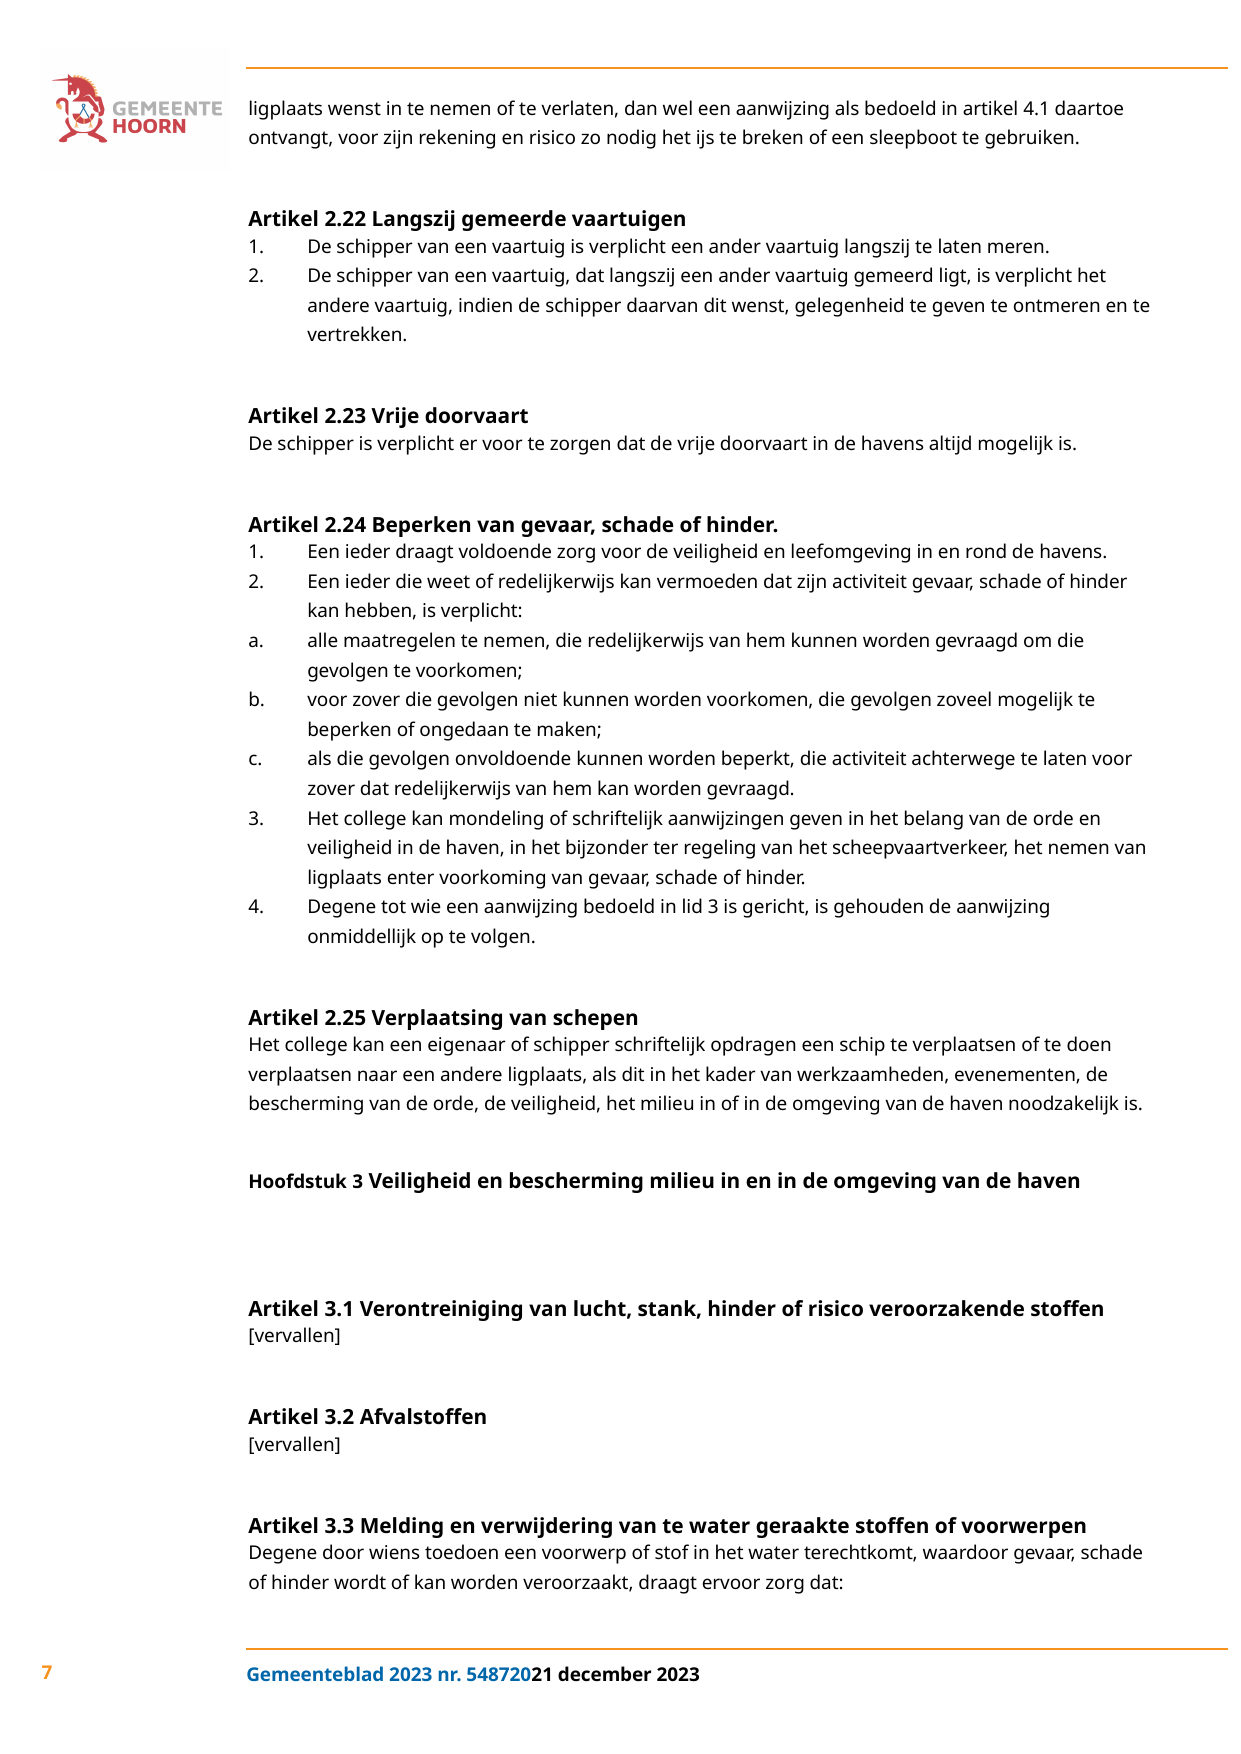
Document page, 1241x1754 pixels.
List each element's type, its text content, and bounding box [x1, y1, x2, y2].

list Een ieder die weet of redelijkerwijs kan vermoeden dat zijn activiteit gevaar, schade of hinder kan hebben, is verplicht: [248, 568, 1152, 623]
list voor zover die gevolgen niet kunnen worden voorkomen, die gevolgen zoveel mogelijk te beperken of ongedaan te maken; [248, 686, 1152, 742]
text Artikel 2.22 Langszij gemeerde vaartuigen [248, 204, 1152, 233]
list Een ieder draagt voldoende zorg voor de veiligheid en leefomgeving in en rond de havens. [248, 538, 1152, 564]
list De schipper van een vaartuig, dat langszij een ander vaartuig gemeerd ligt, is verplicht het andere vaartuig, indien de schipper daarvan dit wenst, gelegenheid te geven te ontmeren en te vertrekken. [248, 262, 1152, 347]
text ligplaats wenst in te nemen of te verlaten, dan wel een aanwijzing als bedoeld in artikel 4.1 daartoe ontvangt, voor zijn rekening en risico zo nodig het ijs te breken of een sleepboot te gebruiken. [248, 95, 1152, 150]
text [vervallen] [248, 1322, 1152, 1348]
list Het college kan mondeling of schriftelijk aanwijzingen geven in het belang van de orde en veiligheid in de haven, in het bijzonder ter regeling van het scheepvaartverkeer, het nemen van ligplaats enter voorkoming van gevaar, schade of hinder. [248, 805, 1152, 889]
text Artikel 3.1 Verontreiniging van lucht, stank, hinder of risico veroorzakende stoffen [248, 1294, 1152, 1322]
text Artikel 3.3 Melding en verwijdering van te water geraakte stoffen of voorwerpen [248, 1511, 1152, 1539]
text Artikel 2.25 Verplaatsing van schepen [248, 1003, 1152, 1031]
text Degene door wiens toedoen een voorwerp of stof in het water terechtkomt, waardoor gevaar, schade of hinder wordt of kan worden veroorzaakt, draagt ervoor zorg dat: [248, 1539, 1152, 1594]
picture [41, 47, 231, 172]
text [vervallen] [248, 1431, 1152, 1457]
text Het college kan een eigenaar of schipper schriftelijk opdragen een schip te verplaatsen of te doen verplaatsen naar een andere ligplaats, als dit in het kader van werkzaamheden, evenementen, de bescherming van de orde, de veiligheid, het milieu in of in de omgeving van de haven noodzakelijk is. [248, 1031, 1152, 1116]
text Artikel 2.24 Beperken van gevaar, schade of hinder. [248, 510, 1152, 538]
text Hoofdstuk 3 Veiligheid en bescherming milieu in en in de omgeving van de haven [248, 1166, 1152, 1194]
list alle maatregelen te nemen, die redelijkerwijs van hem kunnen worden gevraagd om die gevolgen te voorkomen; [248, 627, 1152, 682]
text De schipper is verplicht er voor te zorgen dat de vrije doorvaart in de havens altijd mogelijk is. [248, 430, 1152, 456]
text Artikel 3.2 Afvalstoffen [248, 1402, 1152, 1431]
list De schipper van een vaartuig is verplicht een ander vaartuig langszij te laten meren. [248, 233, 1152, 258]
list als die gevolgen onvoldoende kunnen worden beperkt, die activiteit achterwege te laten voor zover dat redelijkerwijs van hem kan worden gevraagd. [248, 746, 1152, 801]
text Artikel 2.23 Vrije doorvaart [248, 402, 1152, 430]
list Degene tot wie een aanwijzing bedoeld in lid 3 is gericht, is gehouden de aanwijzing onmiddellijk op te volgen. [248, 893, 1152, 949]
